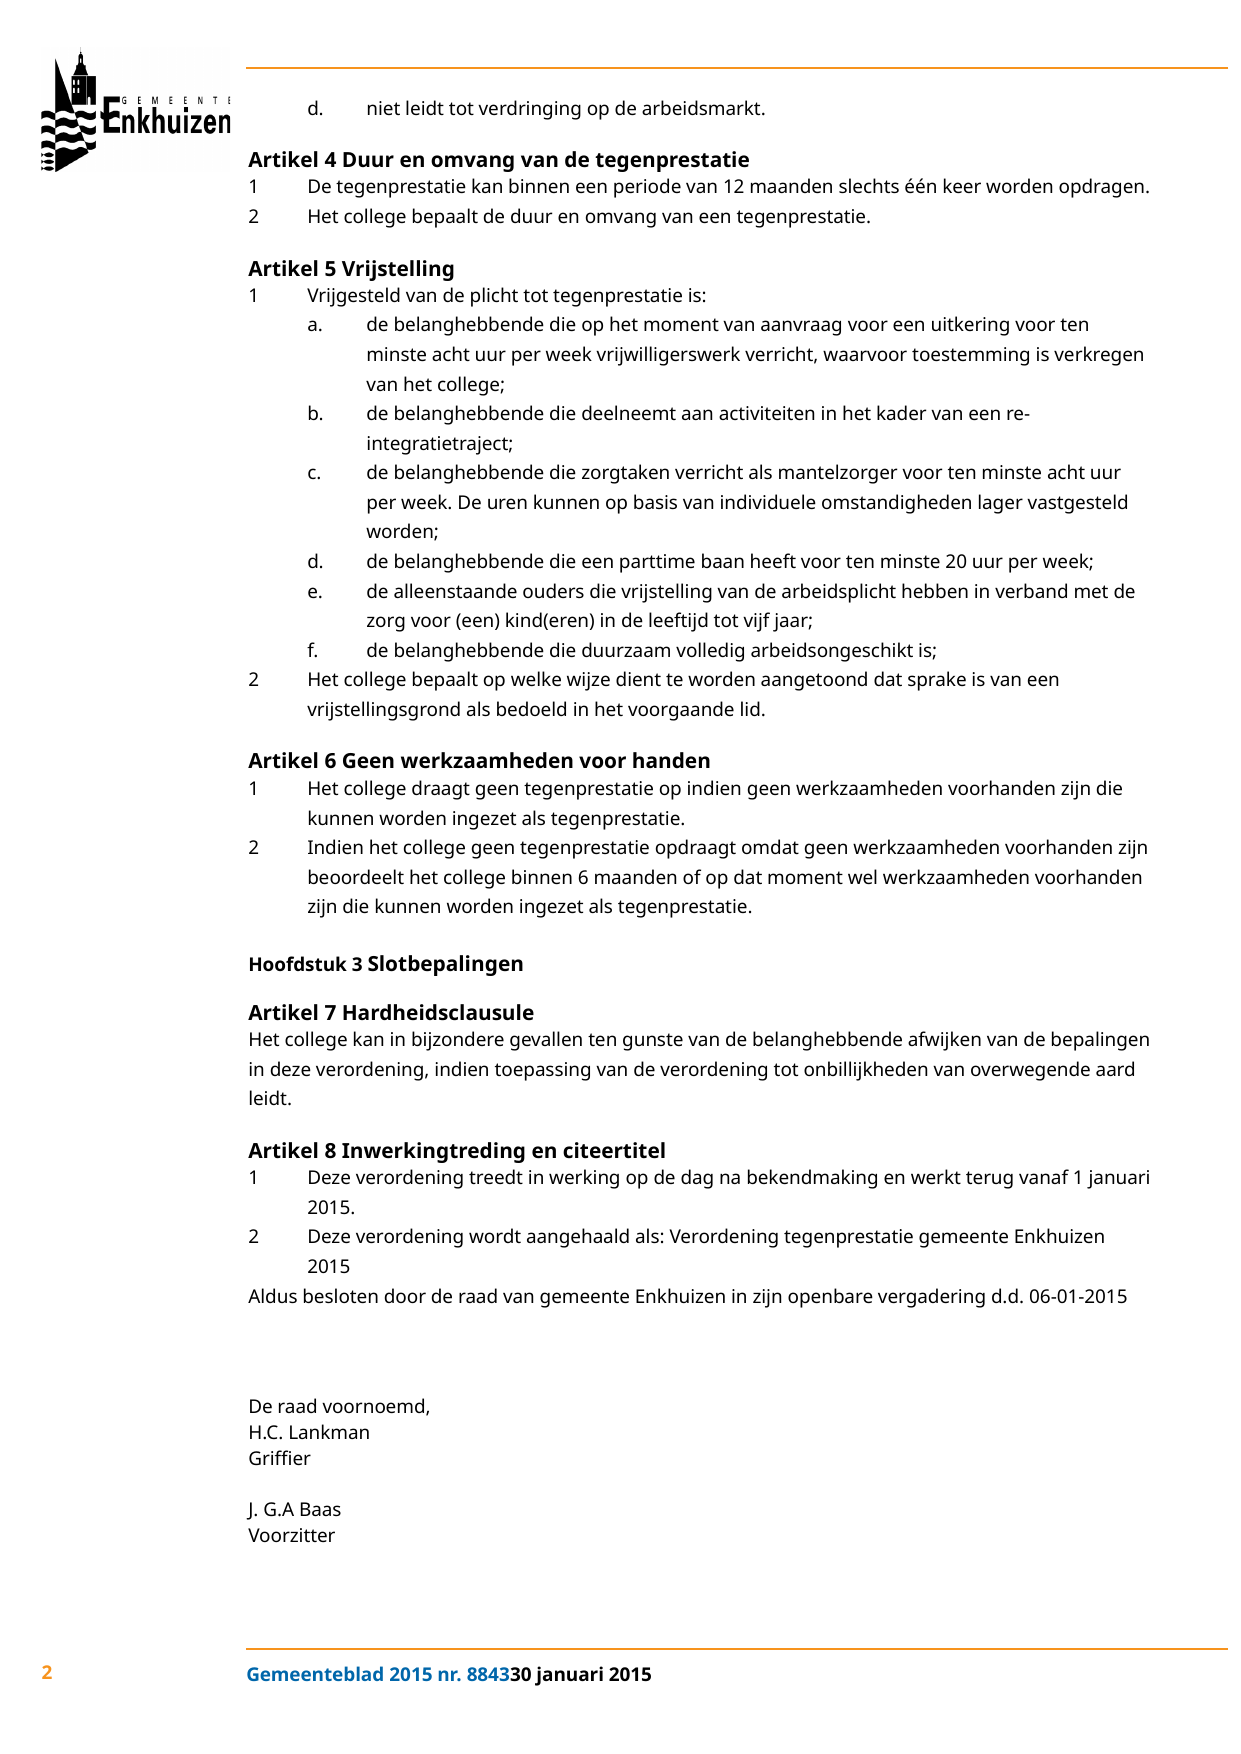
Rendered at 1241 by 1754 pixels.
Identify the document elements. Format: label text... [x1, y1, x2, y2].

text J. G.A Baas [248, 1496, 1152, 1522]
text Voorzitter [248, 1522, 1152, 1548]
text Artikel 8 Inwerkingtreding en citeertitel [248, 1136, 1152, 1164]
text Het college kan in bijzondere gevallen ten gunste van de belanghebbende afwijken van de bepalingen in deze verordening, indien toepassing van de verordening tot onbillijkheden van overwegende aard leidt. [248, 1026, 1152, 1111]
list de belanghebbende die deelneemt aan activiteiten in het kader van een re-integratietraject; [307, 400, 1152, 456]
text Artikel 7 Hardheidsclausule [248, 998, 1152, 1026]
list Indien het college geen tegenprestatie opdraagt omdat geen werkzaamheden voorhanden zijn beoordeelt het college binnen 6 maanden of op dat moment wel werkzaamheden voorhanden zijn die kunnen worden ingezet als tegenprestatie. [248, 834, 1152, 919]
text Aldus besloten door de raad van gemeente Enkhuizen in zijn openbare vergadering d.d. 06-01-2015 [248, 1283, 1152, 1308]
list de alleenstaande ouders die vrijstelling van de arbeidsplicht hebben in verband met de zorg voor (een) kind(eren) in de leeftijd tot vijf jaar; [307, 578, 1152, 633]
list de belanghebbende die een parttime baan heeft voor ten minste 20 uur per week; [307, 548, 1152, 574]
list de belanghebbende die duurzaam volledig arbeidsongeschikt is; [307, 637, 1152, 663]
list Vrijgesteld van de plicht tot tegenprestatie is: [248, 282, 1152, 308]
list de belanghebbende die op het moment van aanvraag voor een uitkering voor ten minste acht uur per week vrijwilligerswerk verricht, waarvoor toestemming is verkregen van het college; [307, 312, 1152, 397]
list Het college bepaalt de duur en omvang van een tegenprestatie. [248, 203, 1152, 229]
list Deze verordening wordt aangehaald als: Verordening tegenprestatie gemeente Enkhuizen 2015 [248, 1224, 1152, 1279]
list niet leidt tot verdringing op de arbeidsmarkt. [307, 95, 1152, 121]
text Hoofdstuk 3 Slotbepalingen [248, 949, 1152, 977]
picture [41, 47, 231, 172]
text Artikel 5 Vrijstelling [248, 254, 1152, 282]
text Artikel 6 Geen werkzaamheden voor handen [248, 747, 1152, 775]
list Het college bepaalt op welke wijze dient te worden aangetoond dat sprake is van een vrijstellingsgrond als bedoeld in het voorgaande lid. [248, 667, 1152, 722]
text Artikel 4 Duur en omvang van de tegenprestatie [248, 145, 1152, 174]
text De raad voornoemd, [248, 1393, 1152, 1419]
list Het college draagt geen tegenprestatie op indien geen werkzaamheden voorhanden zijn die kunnen worden ingezet als tegenprestatie. [248, 775, 1152, 830]
list Deze verordening treedt in werking op de dag na bekendmaking en werkt terug vanaf 1 januari 2015. [248, 1164, 1152, 1220]
text Griffier [248, 1445, 1152, 1471]
list De tegenprestatie kan binnen een periode van 12 maanden slechts één keer worden opdragen. [248, 174, 1152, 199]
list de belanghebbende die zorgtaken verricht als mantelzorger voor ten minste acht uur per week. De uren kunnen op basis van individuele omstandigheden lager vastgesteld worden; [307, 459, 1152, 544]
text H.C. Lankman [248, 1419, 1152, 1445]
